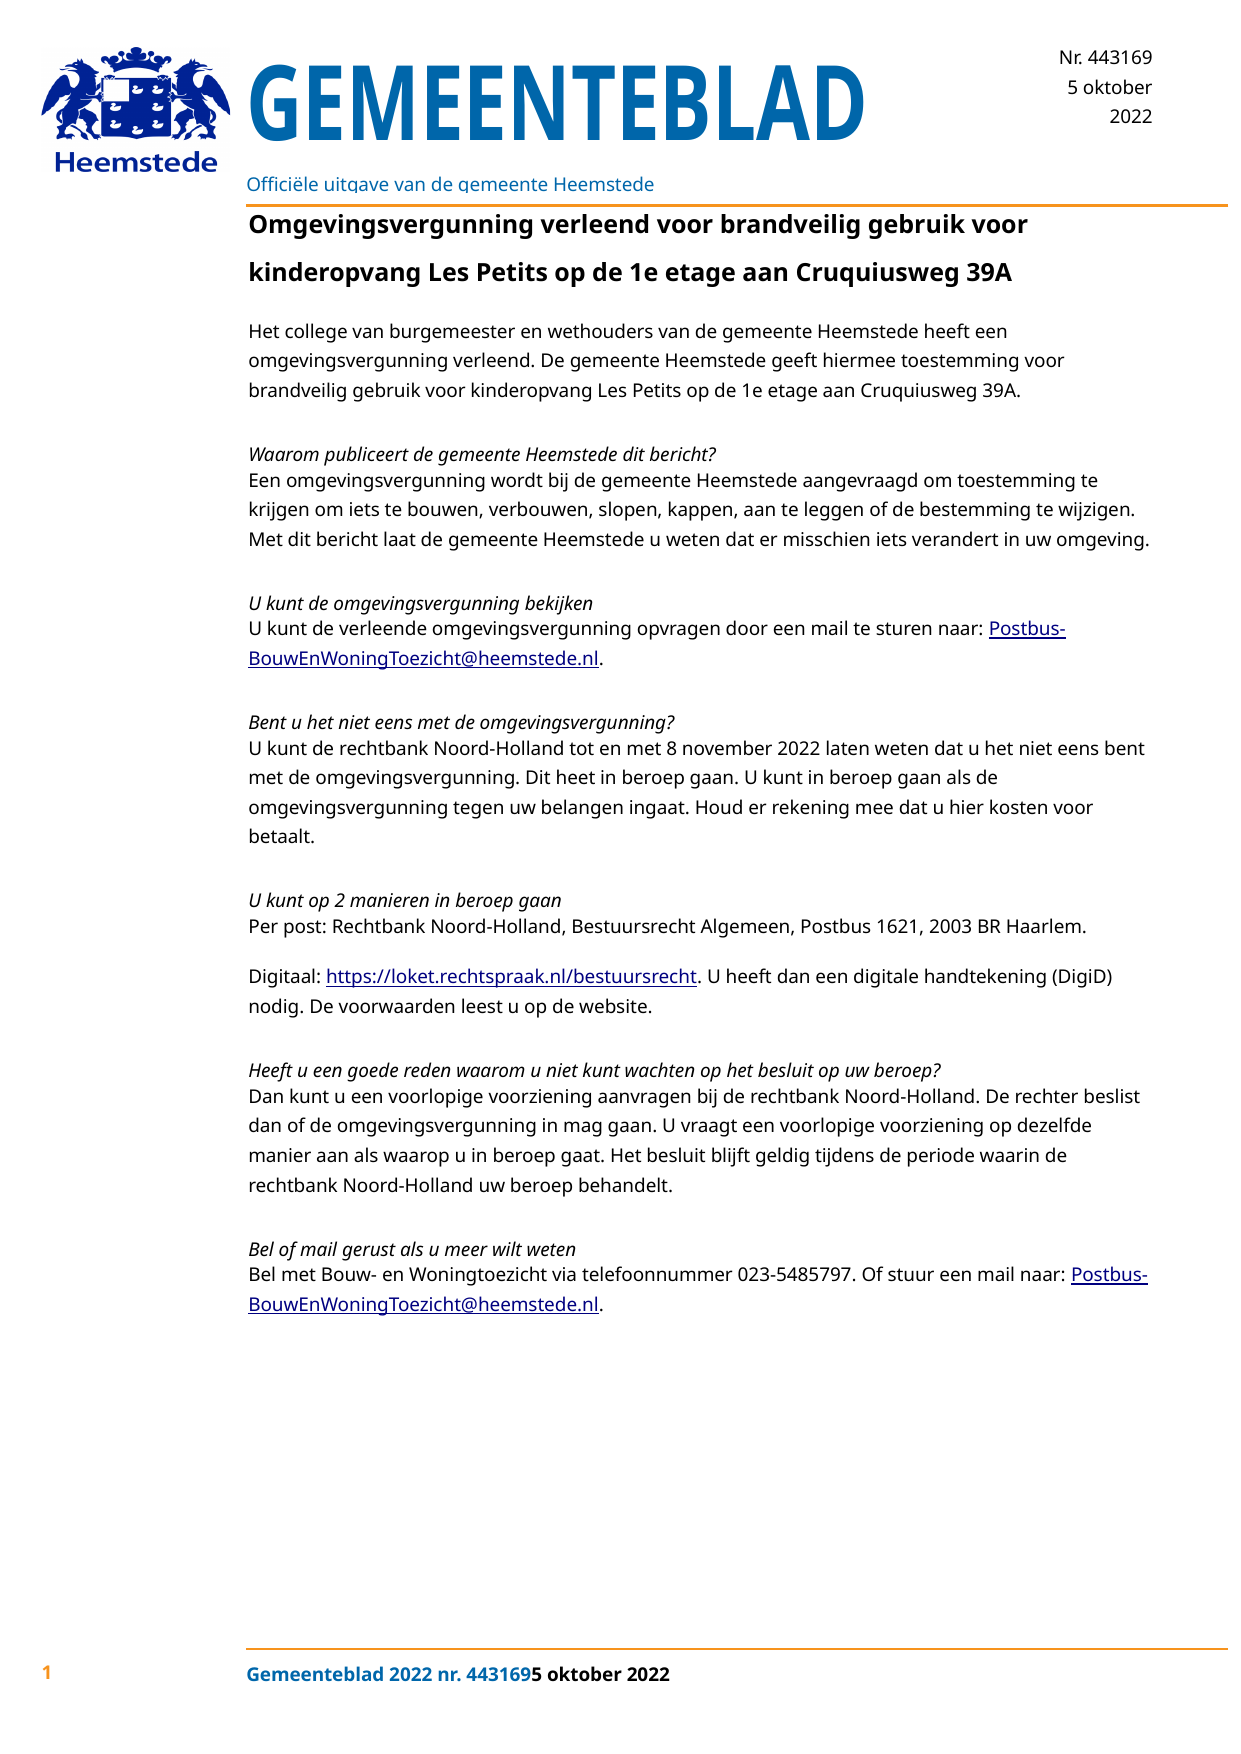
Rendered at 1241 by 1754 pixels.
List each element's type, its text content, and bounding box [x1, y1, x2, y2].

text U kunt de verleende omgevingsvergunning opvragen door een mail te sturen naar: Postbus-BouwEnWoningToezicht@heemstede.nl. [248, 616, 1152, 671]
text Bel met Bouw- en Woningtoezicht via telefoonnummer 023-5485797. Of stuur een mail naar: Postbus-BouwEnWoningToezicht@heemstede.nl. [248, 1261, 1152, 1317]
text Het college van burgemeester en wethouders van de gemeente Heemstede heeft een omgevingsvergunning verleend. De gemeente Heemstede geeft hiermee toestemming voor brandveilig gebruik voor kinderopvang Les Petits op de 1e etage aan Cruquiusweg 39A. [248, 318, 1152, 403]
text Heeft u een goede reden waarom u niet kunt wachten op het besluit op uw beroep? [248, 1057, 1152, 1083]
text Een omgevingsvergunning wordt bij de gemeente Heemstede aangevraagd om toestemming te krijgen om iets te bouwen, verbouwen, slopen, kappen, aan te leggen of de bestemming te wijzigen. Met dit bericht laat de gemeente Heemstede u weten dat er misschien iets verandert in uw omgeving. [248, 467, 1152, 552]
text Dan kunt u een voorlopige voorziening aanvragen bij de rechtbank Noord-Holland. De rechter beslist dan of de omgevingsvergunning in mag gaan. U vraagt een voorlopige voorziening op dezelfde manier aan als waarop u in beroep gaat. Het besluit blijft geldig tijdens de periode waarin de rechtbank Noord-Holland uw beroep behandelt. [248, 1083, 1152, 1197]
text Omgevingsvergunning verleend voor brandveilig gebruik voor kinderopvang Les Petits op de 1e etage aan Cruquiusweg 39A [248, 207, 1152, 288]
text U kunt de omgevingsvergunning bekijken [248, 590, 1152, 616]
text Digitaal: https://loket.rechtspraak.nl/bestuursrecht. U heeft dan een digitale handtekening (DigiD) nodig. De voorwaarden leest u op de website. [248, 964, 1152, 1019]
text Bent u het niet eens met de omgevingsvergunning? [248, 709, 1152, 735]
text U kunt de rechtbank Noord-Holland tot en met 8 november 2022 laten weten dat u het niet eens bent met de omgevingsvergunning. Dit heet in beroep gaan. U kunt in beroep gaan als de omgevingsvergunning tegen uw belangen ingaat. Houd er rekening mee dat u hier kosten voor betaalt. [248, 735, 1152, 849]
text Bel of mail gerust als u meer wilt weten [248, 1236, 1152, 1261]
text U kunt op 2 manieren in beroep gaan [248, 888, 1152, 913]
picture [41, 47, 231, 172]
text Waarom publiceert de gemeente Heemstede dit bericht? [248, 441, 1152, 467]
text Per post: Rechtbank Noord-Holland, Bestuursrecht Algemeen, Postbus 1621, 2003 BR Haarlem. [248, 913, 1152, 939]
